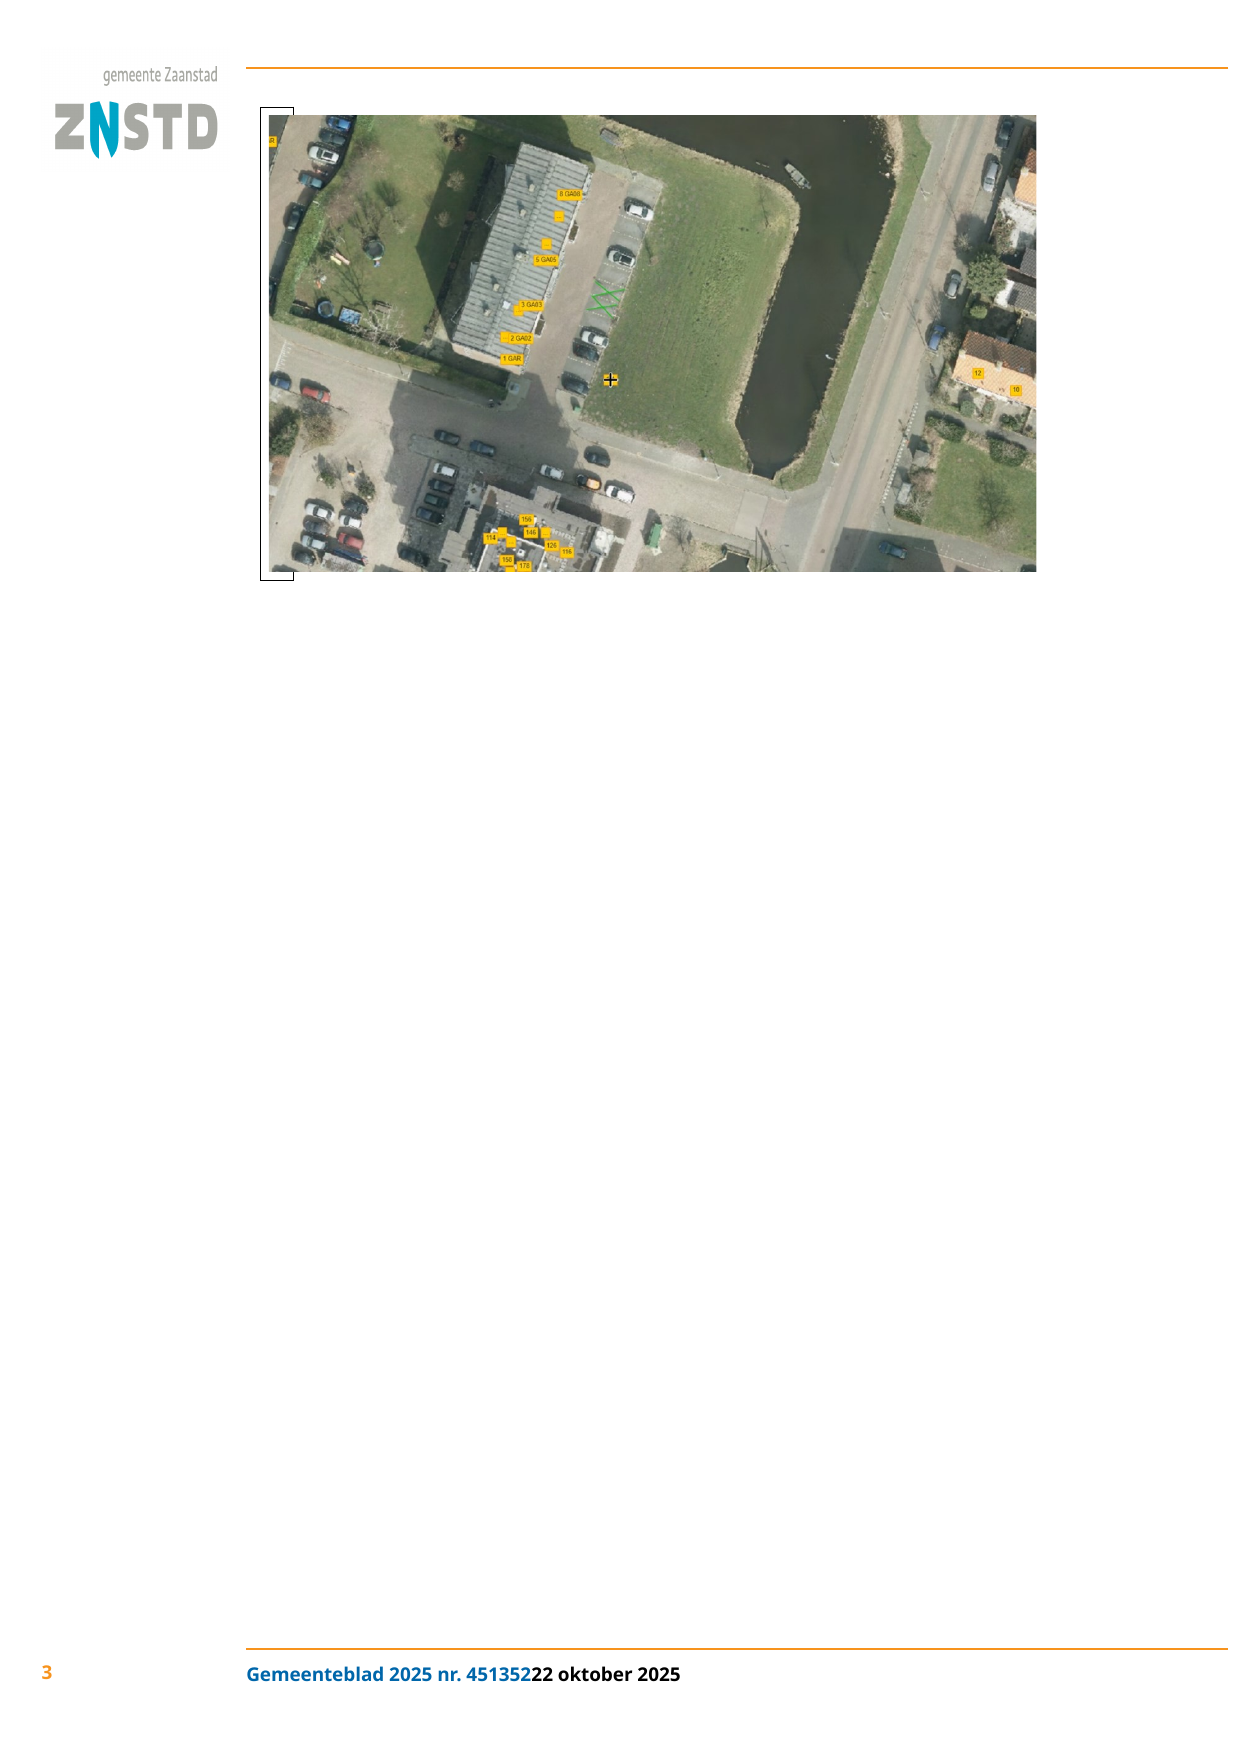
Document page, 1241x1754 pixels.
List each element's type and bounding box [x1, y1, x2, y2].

picture [41, 47, 231, 172]
picture [268, 115, 1037, 572]
